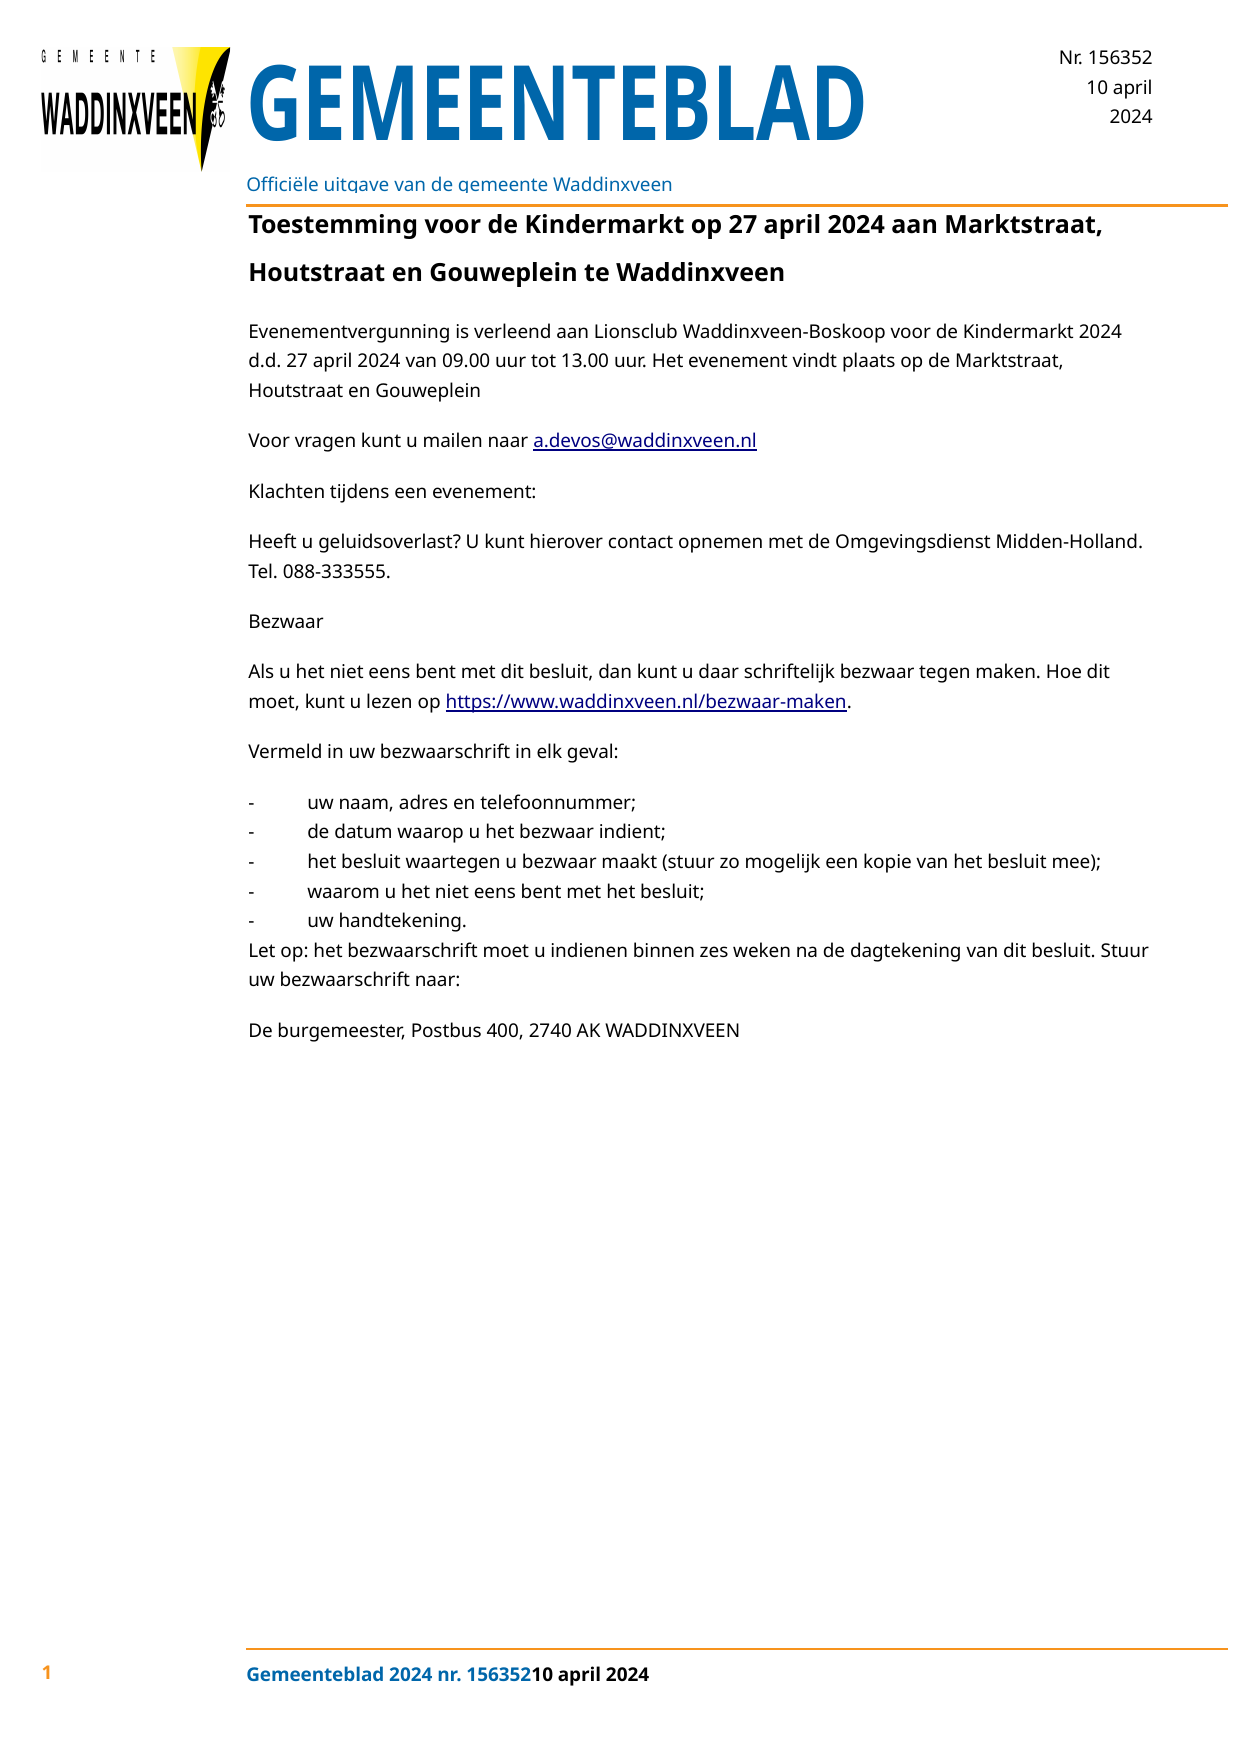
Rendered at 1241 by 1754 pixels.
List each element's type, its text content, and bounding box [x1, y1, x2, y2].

list de datum waarop u het bezwaar indient; [248, 819, 1152, 844]
text Toestemming voor de Kindermarkt op 27 april 2024 aan Marktstraat, Houtstraat en Gouweplein te Waddinxveen [248, 207, 1152, 288]
list waarom u het niet eens bent met het besluit; [248, 878, 1152, 904]
text Voor vragen kunt u mailen naar a.devos@waddinxveen.nl [248, 427, 1152, 453]
text Als u het niet eens bent met dit besluit, dan kunt u daar schriftelijk bezwaar tegen maken. Hoe dit moet, kunt u lezen op https://www.waddinxveen.nl/bezwaar-maken. [248, 659, 1152, 714]
list het besluit waartegen u bezwaar maakt (stuur zo mogelijk een kopie van het besluit mee); [248, 848, 1152, 874]
text Klachten tijdens een evenement: [248, 478, 1152, 504]
text Let op: het bezwaarschrift moet u indienen binnen zes weken na de dagtekening van dit besluit. Stuur uw bezwaarschrift naar: [248, 937, 1152, 992]
text Vermeld in uw bezwaarschrift in elk geval: [248, 739, 1152, 764]
text Heeft u geluidsoverlast? U kunt hierover contact opnemen met de Omgevingsdienst Midden-Holland. Tel. 088-333555. [248, 528, 1152, 584]
text De burgemeester, Postbus 400, 2740 AK WADDINXVEEN [248, 1017, 1152, 1043]
text Evenementvergunning is verleend aan Lionsclub Waddinxveen-Boskoop voor de Kindermarkt 2024 d.d. 27 april 2024 van 09.00 uur tot 13.00 uur. Het evenement vindt plaats op de Marktstraat, Houtstraat en Gouweplein [248, 318, 1152, 403]
list uw handtekening. [248, 907, 1152, 933]
list uw naam, adres en telefoonnummer; [248, 789, 1152, 815]
text Bezwaar [248, 608, 1152, 634]
picture [41, 47, 231, 172]
